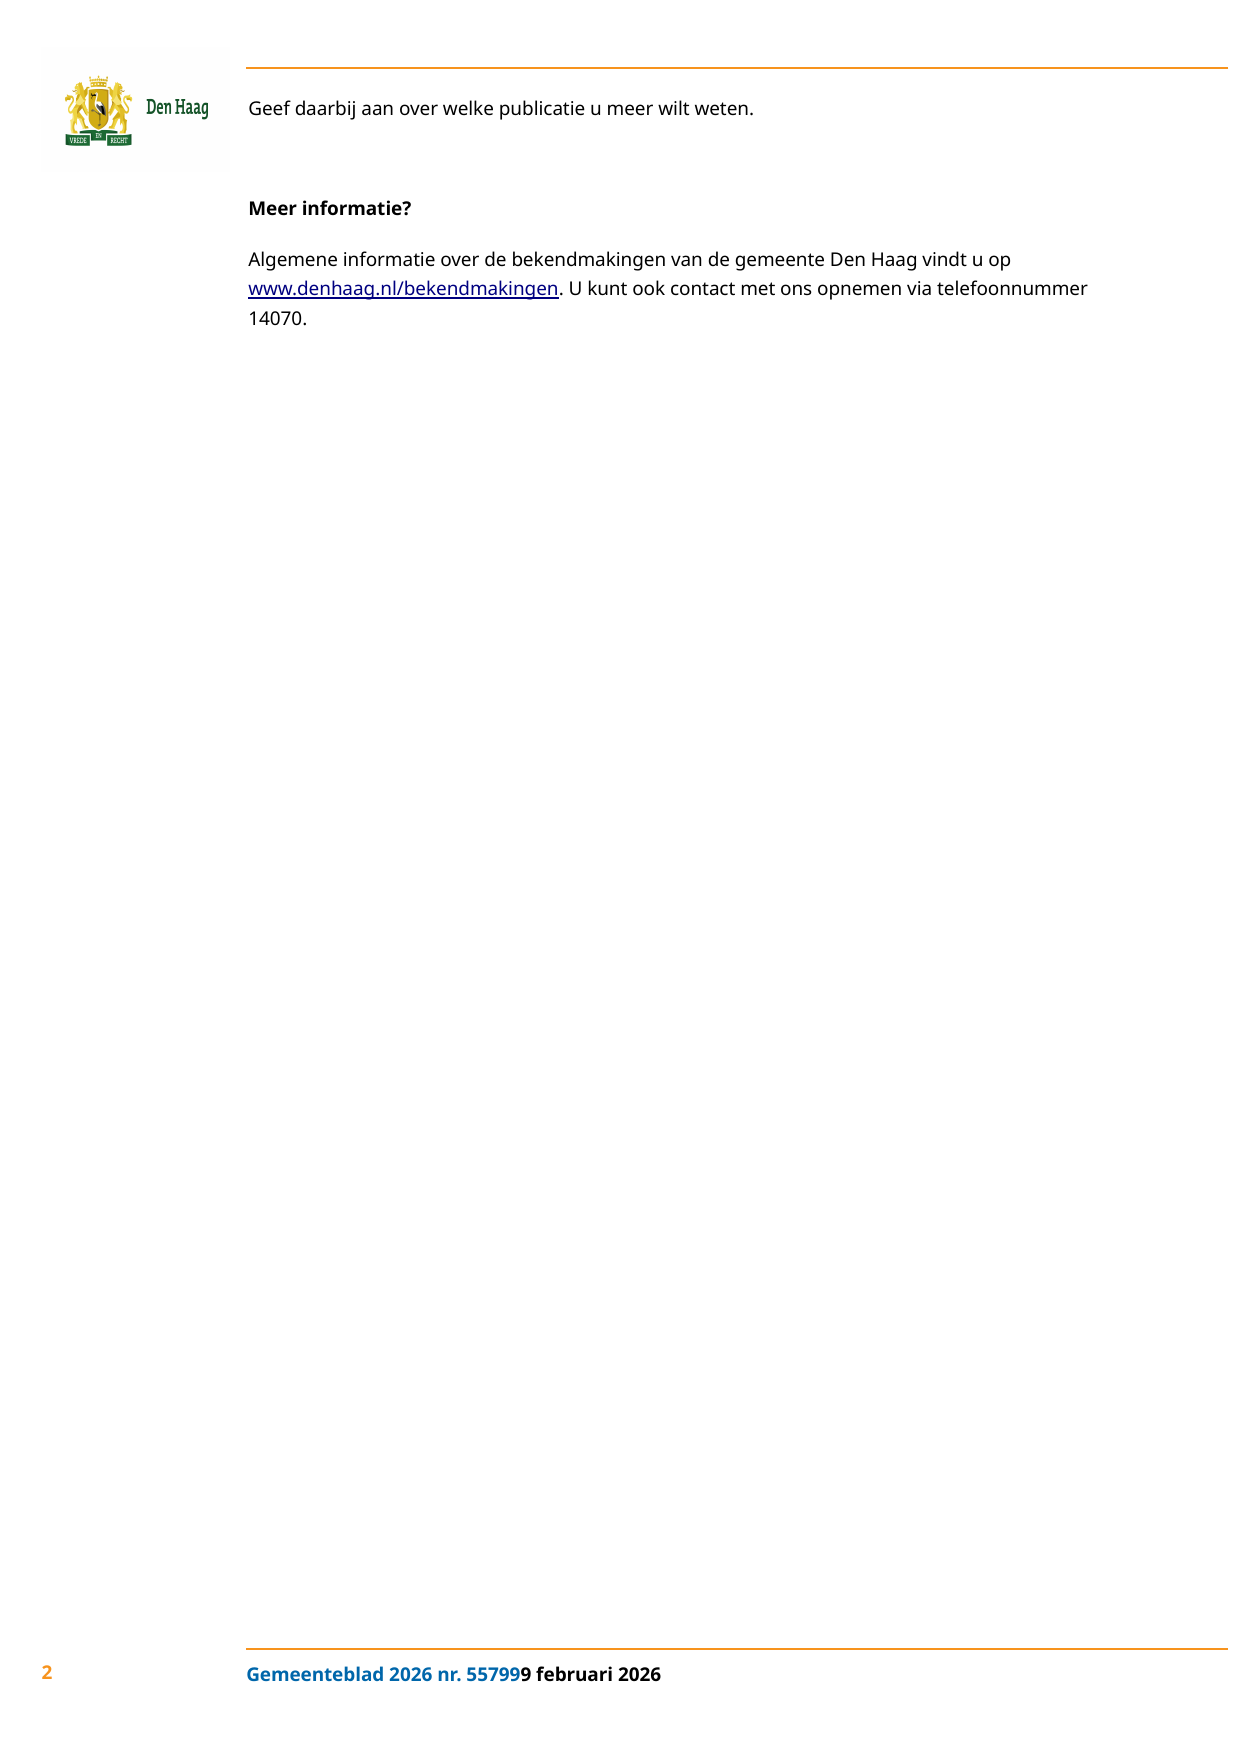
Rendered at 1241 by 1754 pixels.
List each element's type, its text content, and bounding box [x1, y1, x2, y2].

picture [41, 47, 231, 172]
text Geef daarbij aan over welke publicatie u meer wilt weten. [248, 95, 1152, 121]
text Meer informatie? [248, 196, 1152, 221]
text Algemene informatie over de bekendmakingen van de gemeente Den Haag vindt u op www.denhaag.nl/bekendmakingen. U kunt ook contact met ons opnemen via telefoonnummer 14070. [248, 246, 1152, 331]
